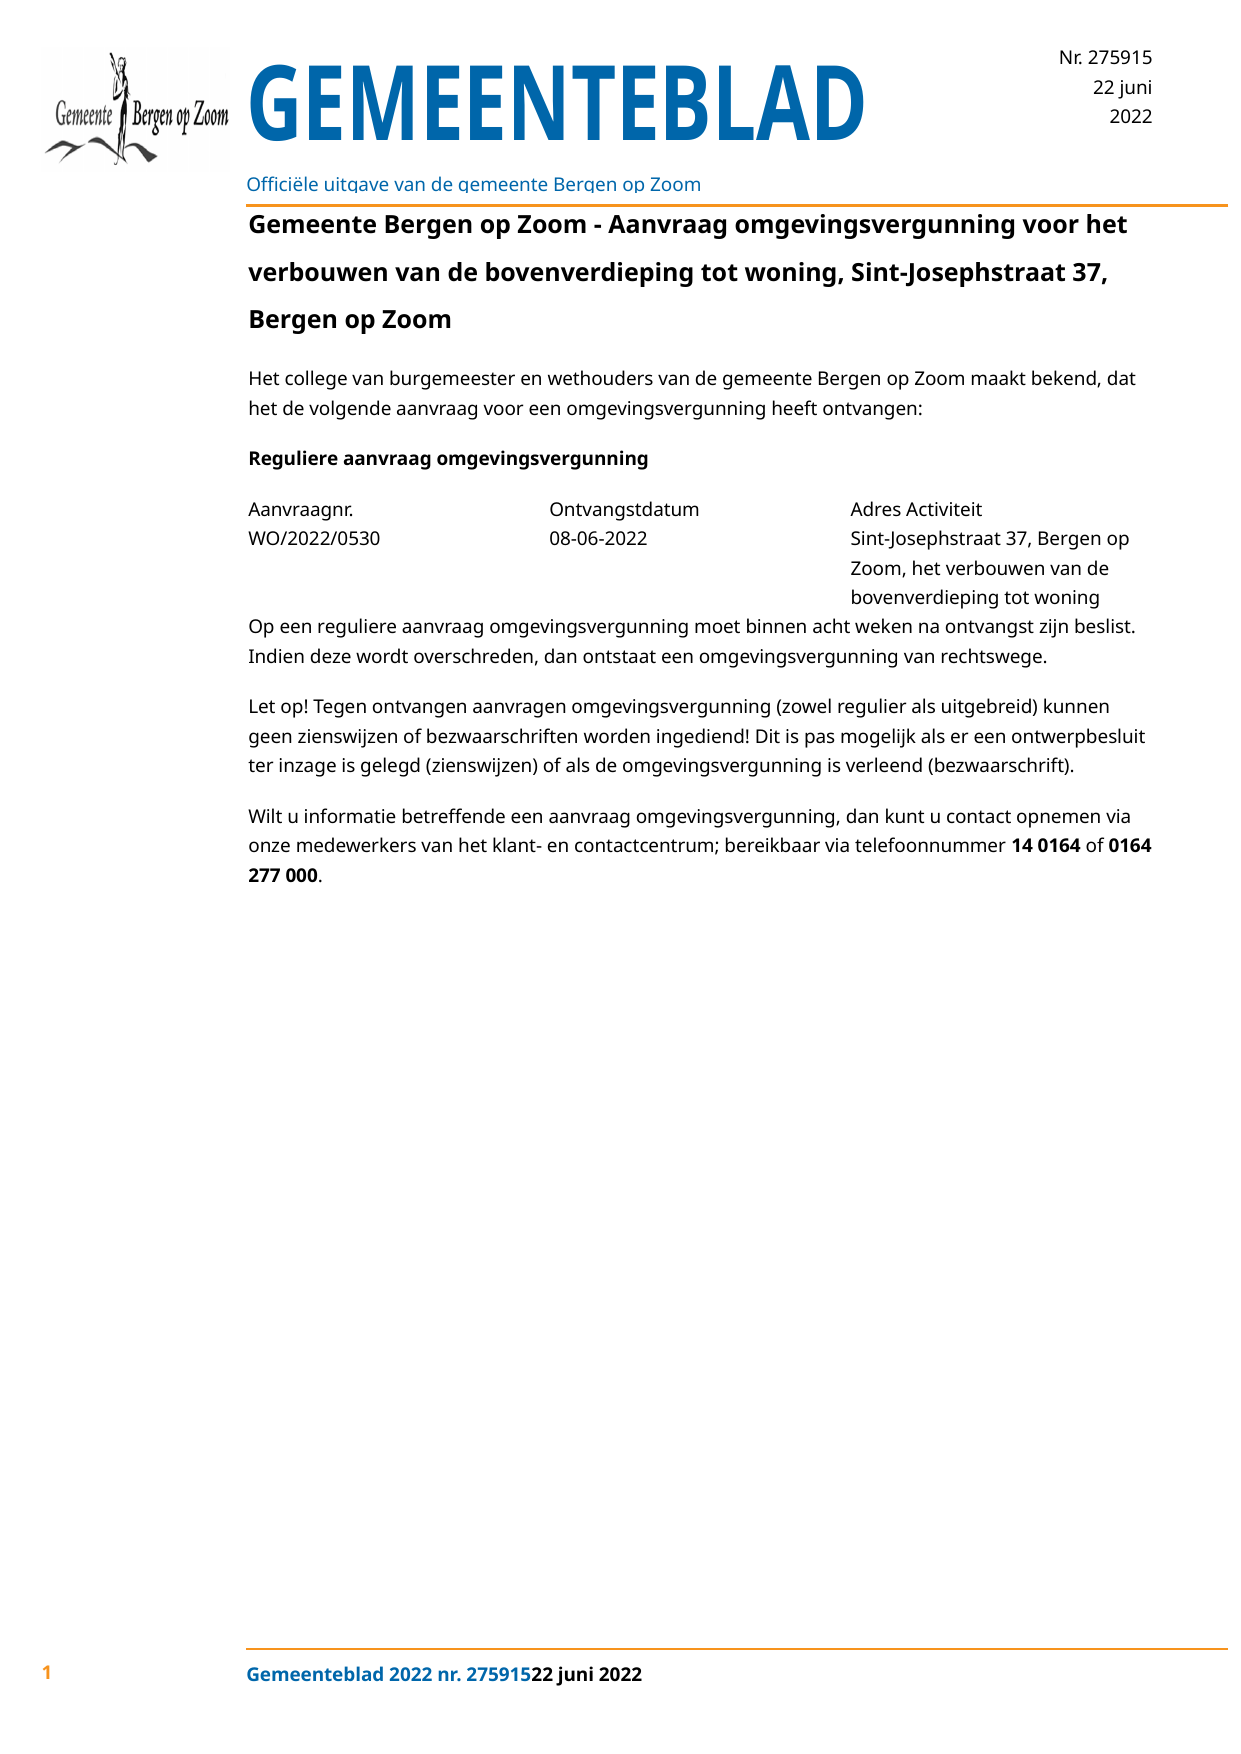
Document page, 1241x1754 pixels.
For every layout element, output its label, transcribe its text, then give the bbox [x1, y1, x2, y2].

text Gemeente Bergen op Zoom - Aanvraag omgevingsvergunning voor het verbouwen van de bovenverdieping tot woning, Sint-Josephstraat 37, Bergen op Zoom [248, 207, 1152, 336]
text Let op! Tegen ontvangen aanvragen omgevingsvergunning (zowel regulier als uitgebreid) kunnen geen zienswijzen of bezwaarschriften worden ingediend! Dit is pas mogelijk als er een ontwerpbesluit ter inzage is gelegd (zienswijzen) of als de omgevingsvergunning is verleend (bezwaarschrift). [248, 693, 1152, 778]
text Het college van burgemeester en wethouders van de gemeente Bergen op Zoom maakt bekend, dat het de volgende aanvraag voor een omgevingsvergunning heeft ontvangen: [248, 366, 1152, 421]
text Wilt u informatie betreffende een aanvraag omgevingsvergunning, dan kunt u contact opnemen via onze medewerkers van het klant- en contactcentrum; bereikbaar via telefoonnummer 14 0164 of 0164 277 000. [248, 803, 1152, 888]
picture [41, 47, 231, 172]
text Reguliere aanvraag omgevingsvergunning [248, 446, 1152, 471]
table_header Aanvraagnr. [248, 496, 549, 522]
text Op een reguliere aanvraag omgevingsvergunning moet binnen acht weken na ontvangst zijn beslist. Indien deze wordt overschreden, dan ontstaat een omgevingsvergunning van rechtswege. [248, 613, 1152, 668]
table_header Ontvangstdatum [549, 496, 850, 522]
table_header Adres Activiteit [850, 496, 1152, 522]
table_header WO/2022/0530 [248, 525, 549, 610]
table_header 08-06-2022 [549, 525, 850, 610]
table_header Sint-Josephstraat 37, Bergen op Zoom, het verbouwen van de bovenverdieping tot woning [850, 525, 1152, 610]
